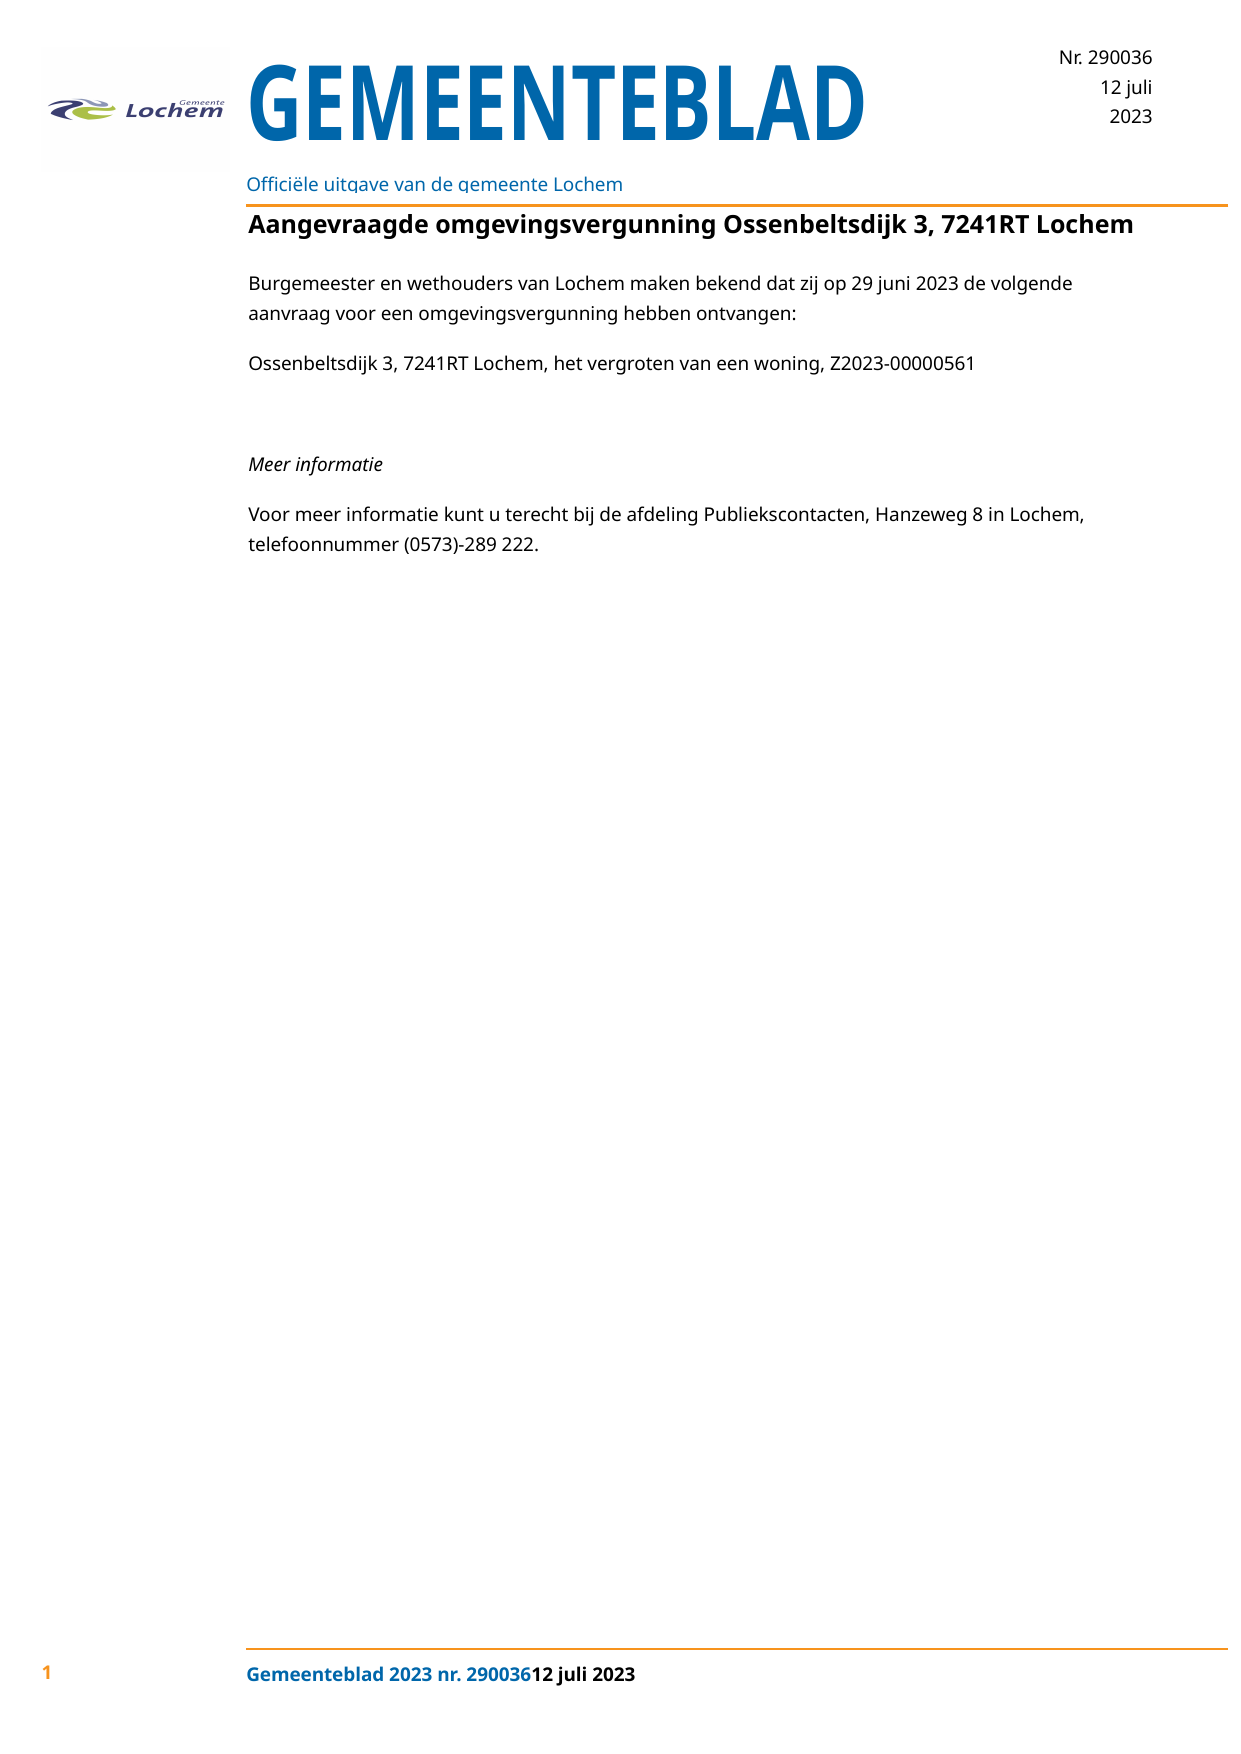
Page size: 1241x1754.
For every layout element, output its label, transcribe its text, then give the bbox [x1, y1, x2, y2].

text Voor meer informatie kunt u terecht bij de afdeling Publiekscontacten, Hanzeweg 8 in Lochem, telefoonnummer (0573)-289 222. [248, 502, 1152, 557]
text Meer informatie [248, 451, 1152, 477]
picture [41, 47, 231, 172]
text Ossenbeltsdijk 3, 7241RT Lochem, het vergroten van een woning, Z2023-00000561 [248, 350, 1152, 376]
text Aangevraagde omgevingsvergunning Ossenbeltsdijk 3, 7241RT Lochem [248, 207, 1152, 241]
text Burgemeester en wethouders van Lochem maken bekend dat zij op 29 juni 2023 de volgende aanvraag voor een omgevingsvergunning hebben ontvangen: [248, 270, 1152, 326]
